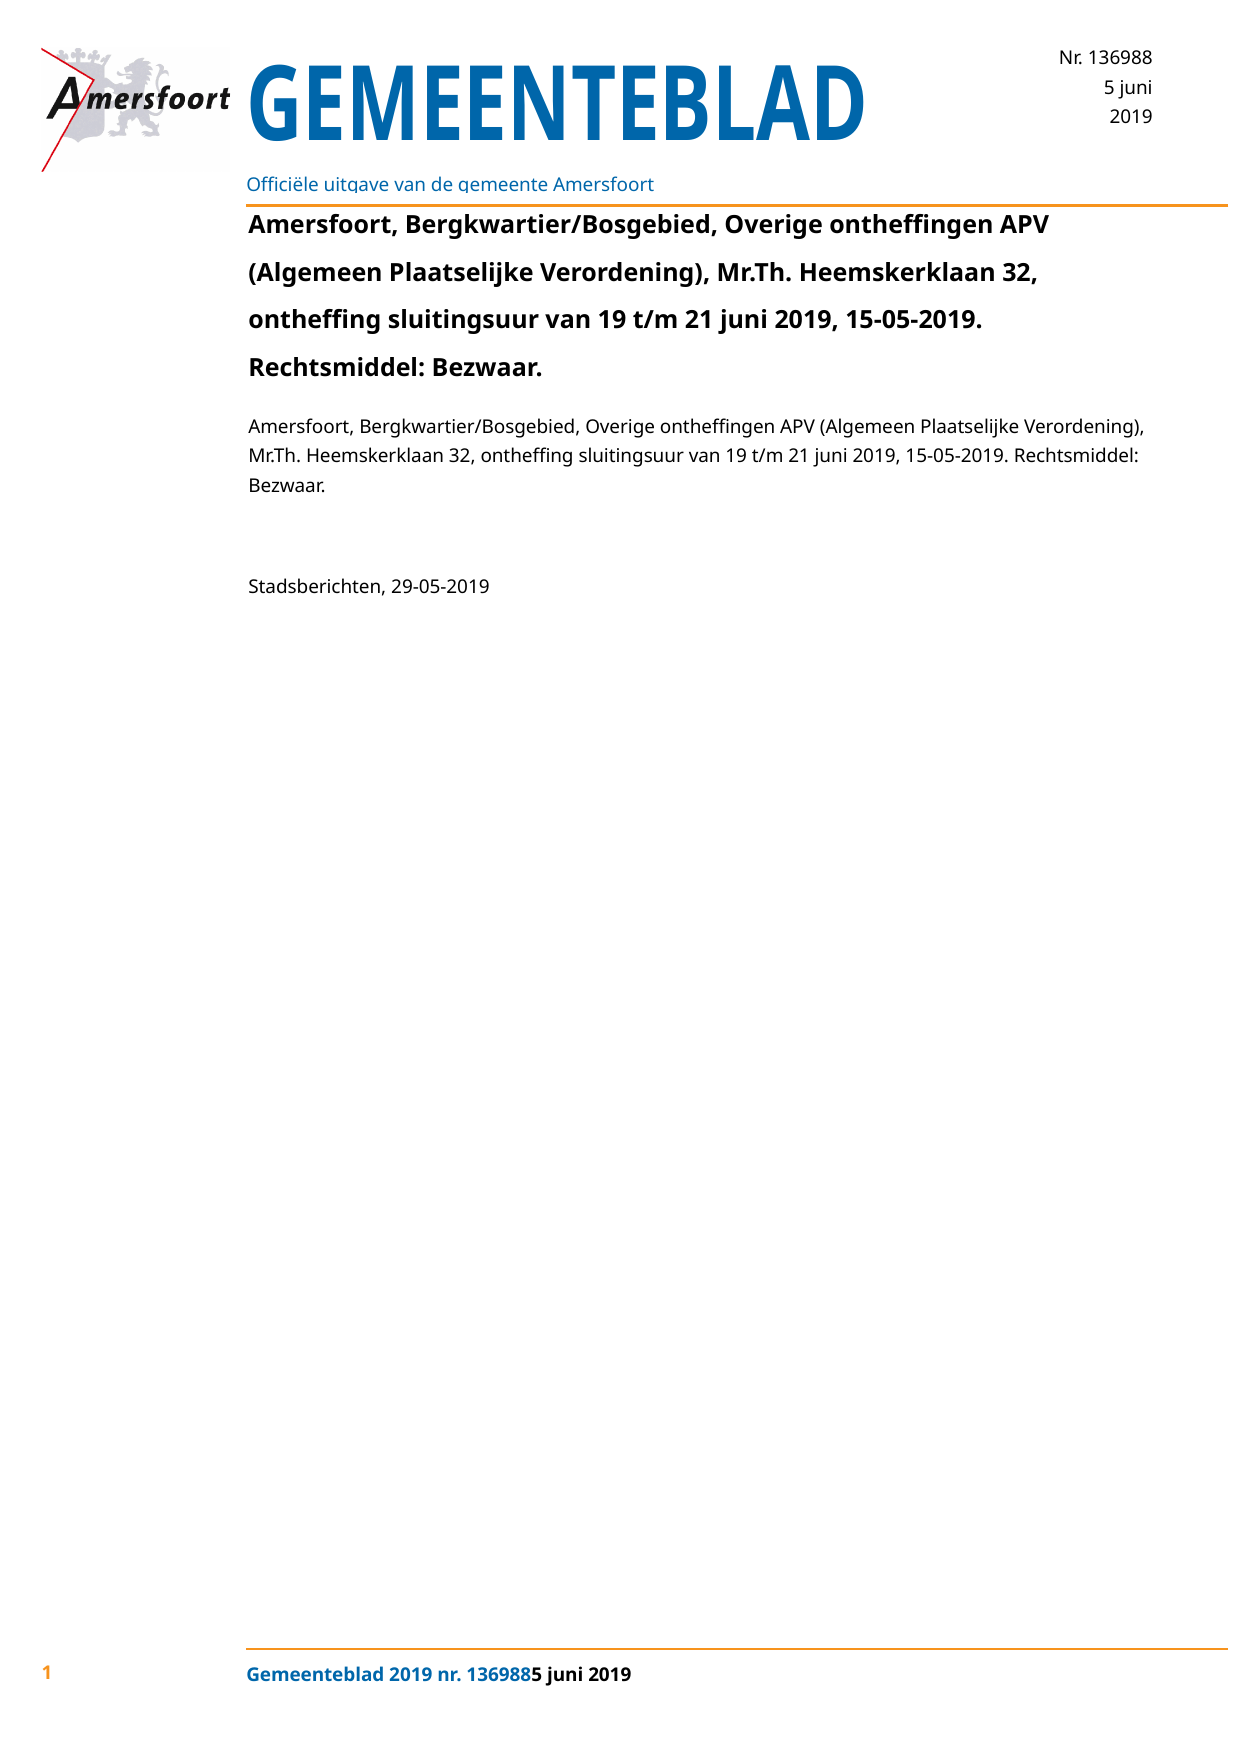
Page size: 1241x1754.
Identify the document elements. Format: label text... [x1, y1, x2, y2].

picture [41, 47, 231, 172]
text Amersfoort, Bergkwartier/Bosgebied, Overige ontheffingen APV (Algemeen Plaatselijke Verordening), Mr.Th. Heemskerklaan 32, ontheffing sluitingsuur van 19 t/m 21 juni 2019, 15-05-2019. Rechtsmiddel: Bezwaar. [248, 413, 1152, 498]
text Amersfoort, Bergkwartier/Bosgebied, Overige ontheffingen APV (Algemeen Plaatselijke Verordening), Mr.Th. Heemskerklaan 32, ontheffing sluitingsuur van 19 t/m 21 juni 2019, 15-05-2019. Rechtsmiddel: Bezwaar. [248, 207, 1152, 384]
text Stadsberichten, 29-05-2019 [248, 573, 1152, 599]
